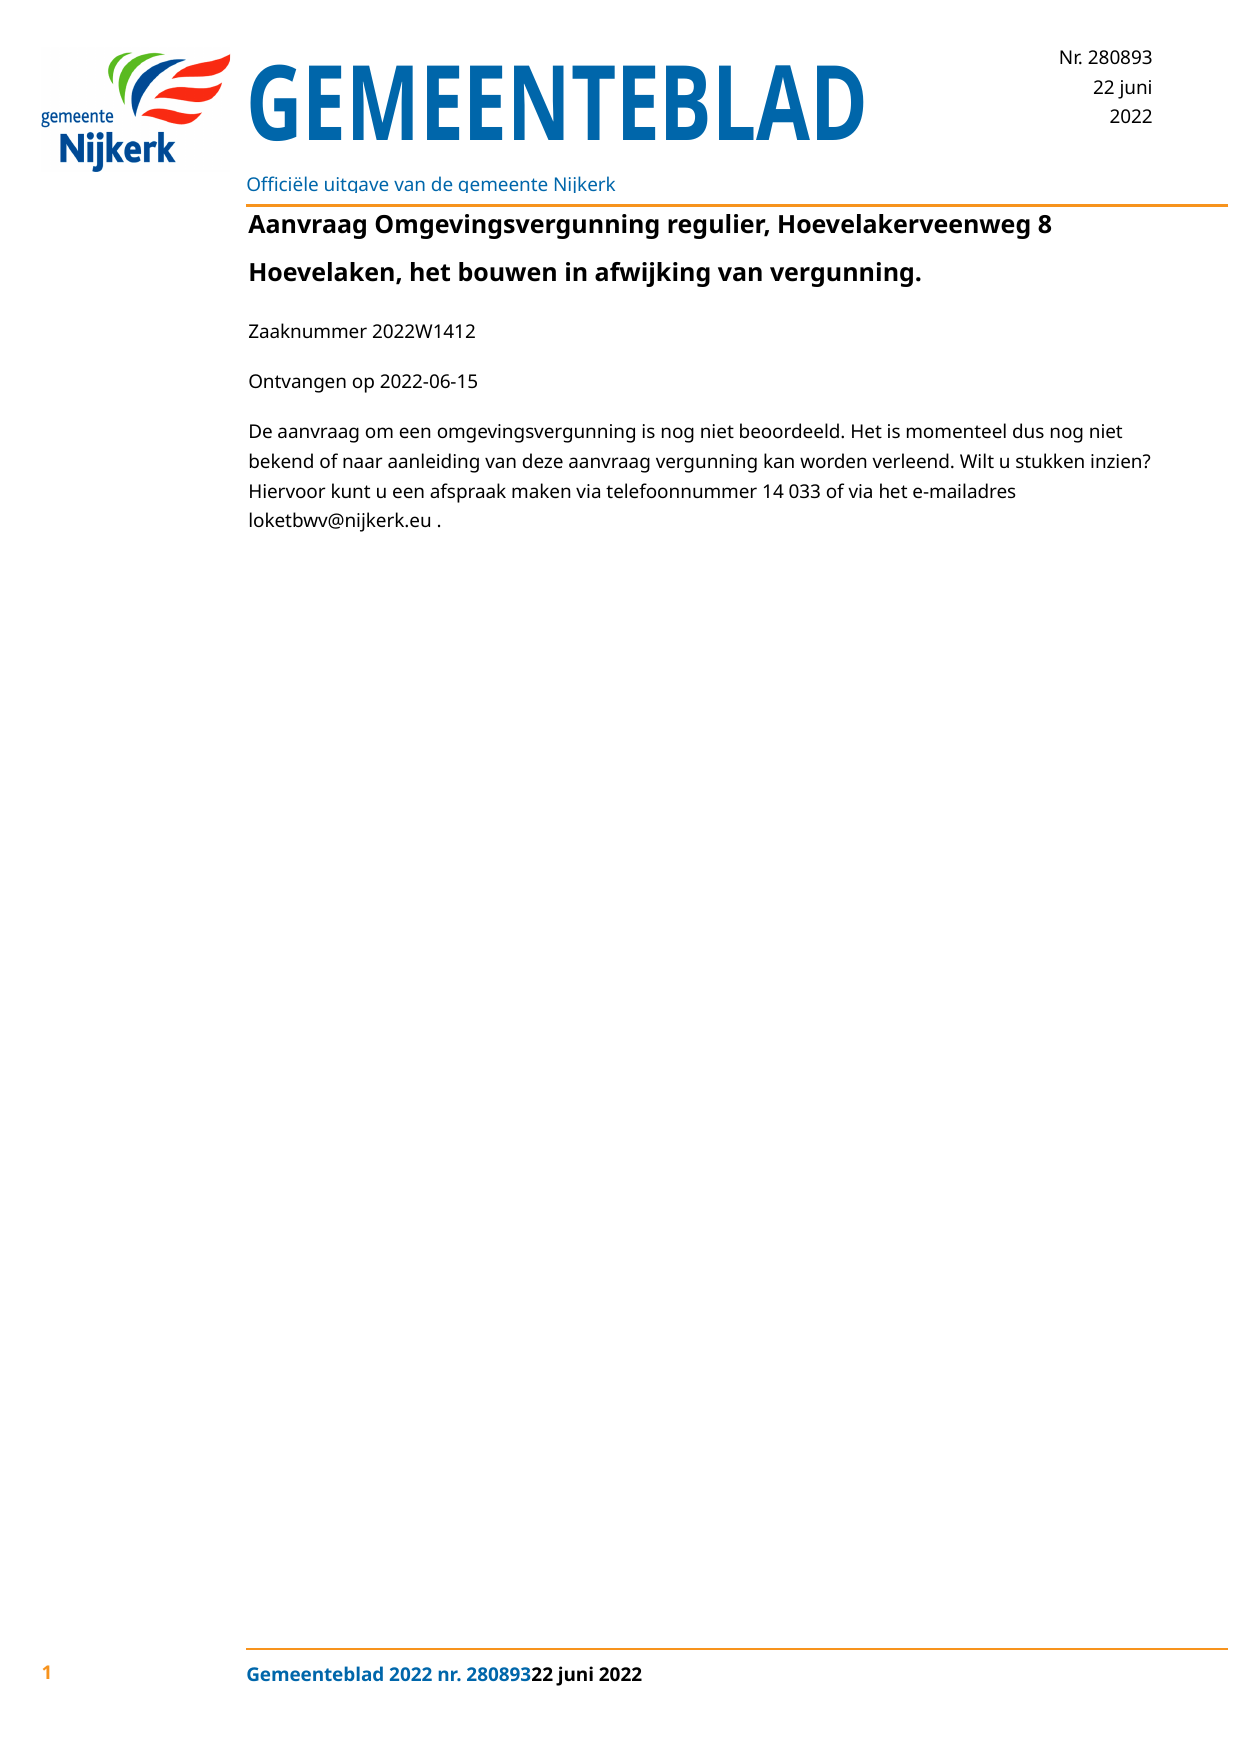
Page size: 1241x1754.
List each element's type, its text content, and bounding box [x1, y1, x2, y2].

text De aanvraag om een omgevingsvergunning is nog niet beoordeeld. Het is momenteel dus nog niet bekend of naar aanleiding van deze aanvraag vergunning kan worden verleend. Wilt u stukken inzien? Hiervoor kunt u een afspraak maken via telefoonnummer 14 033 of via het e-mailadres loketbwv@nijkerk.eu . [248, 419, 1152, 533]
text Zaaknummer 2022W1412 [248, 318, 1152, 344]
text Aanvraag Omgevingsvergunning regulier, Hoevelakerveenweg 8 Hoevelaken, het bouwen in afwijking van vergunning. [248, 207, 1152, 288]
picture [41, 47, 231, 172]
text Ontvangen op 2022-06-15 [248, 368, 1152, 394]
